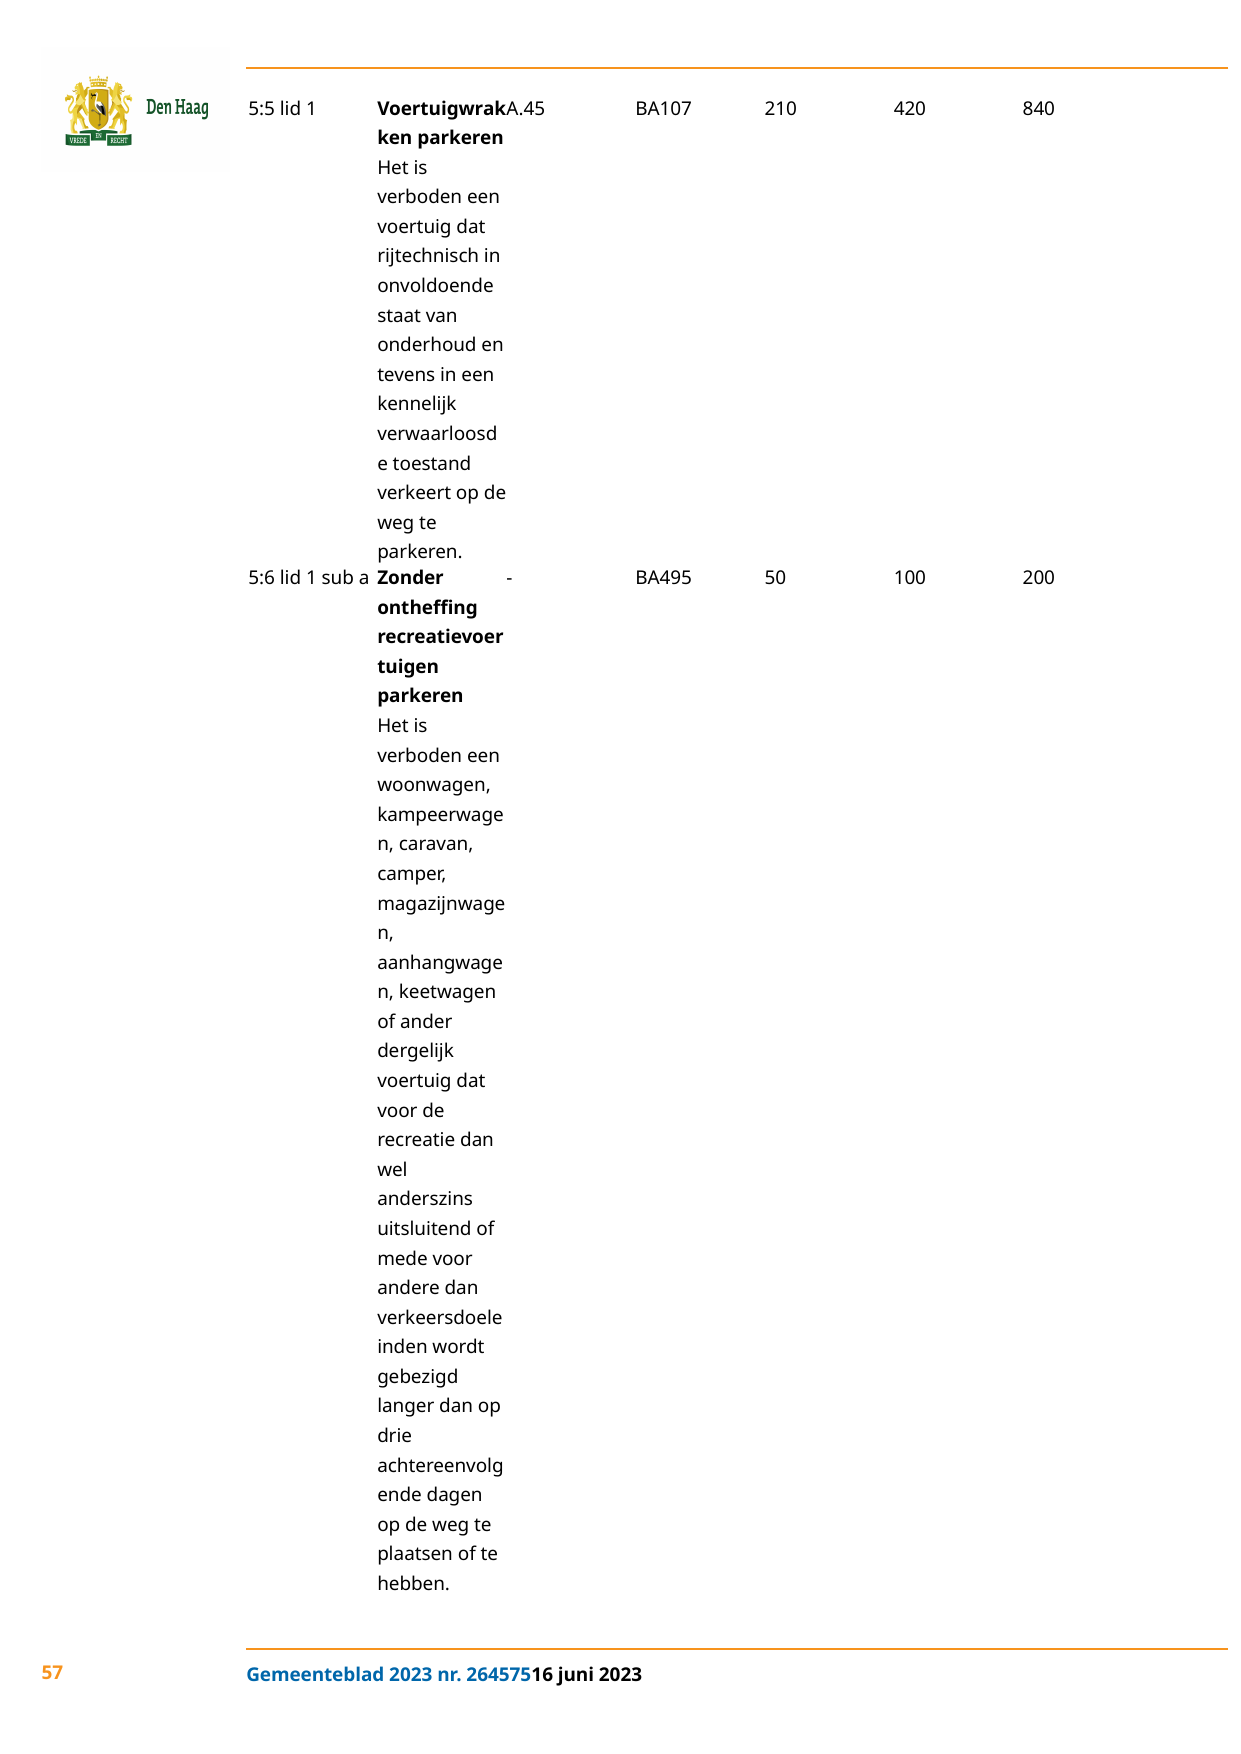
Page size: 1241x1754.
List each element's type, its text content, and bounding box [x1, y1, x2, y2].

picture [41, 47, 231, 172]
table_cell A.45 [506, 95, 635, 564]
table_cell 50 [764, 564, 893, 1596]
table_cell 100 [894, 564, 1022, 1596]
table_cell Zonder ontheffing recreatievoertuigen parkeren Het is verboden een woonwagen, kampeerwagen, caravan, camper, magazijnwagen, aanhangwagen, keetwagen of ander dergelijk voertuig dat voor de recreatie dan wel anderszins uitsluitend of mede voor andere dan verkeersdoeleinden wordt gebezigd langer dan op drie achtereenvolgende dagen op de weg te plaatsen of te hebben. [377, 564, 506, 1596]
table_cell BA107 [635, 95, 764, 564]
table_cell 840 [1023, 95, 1152, 564]
table_cell 200 [1023, 564, 1152, 1596]
table_cell BA495 [635, 564, 764, 1596]
table_cell 210 [764, 95, 893, 564]
table_cell Voertuigwrakken parkeren Het is verboden een voertuig dat rijtechnisch in onvoldoende staat van onderhoud en tevens in een kennelijk verwaarloosde toestand verkeert op de weg te parkeren. [377, 95, 506, 564]
table_cell - [506, 564, 635, 1596]
table_cell 5:6 lid 1 sub a [248, 564, 377, 1596]
table_cell 420 [894, 95, 1022, 564]
table_cell 5:5 lid 1 [248, 95, 377, 564]
